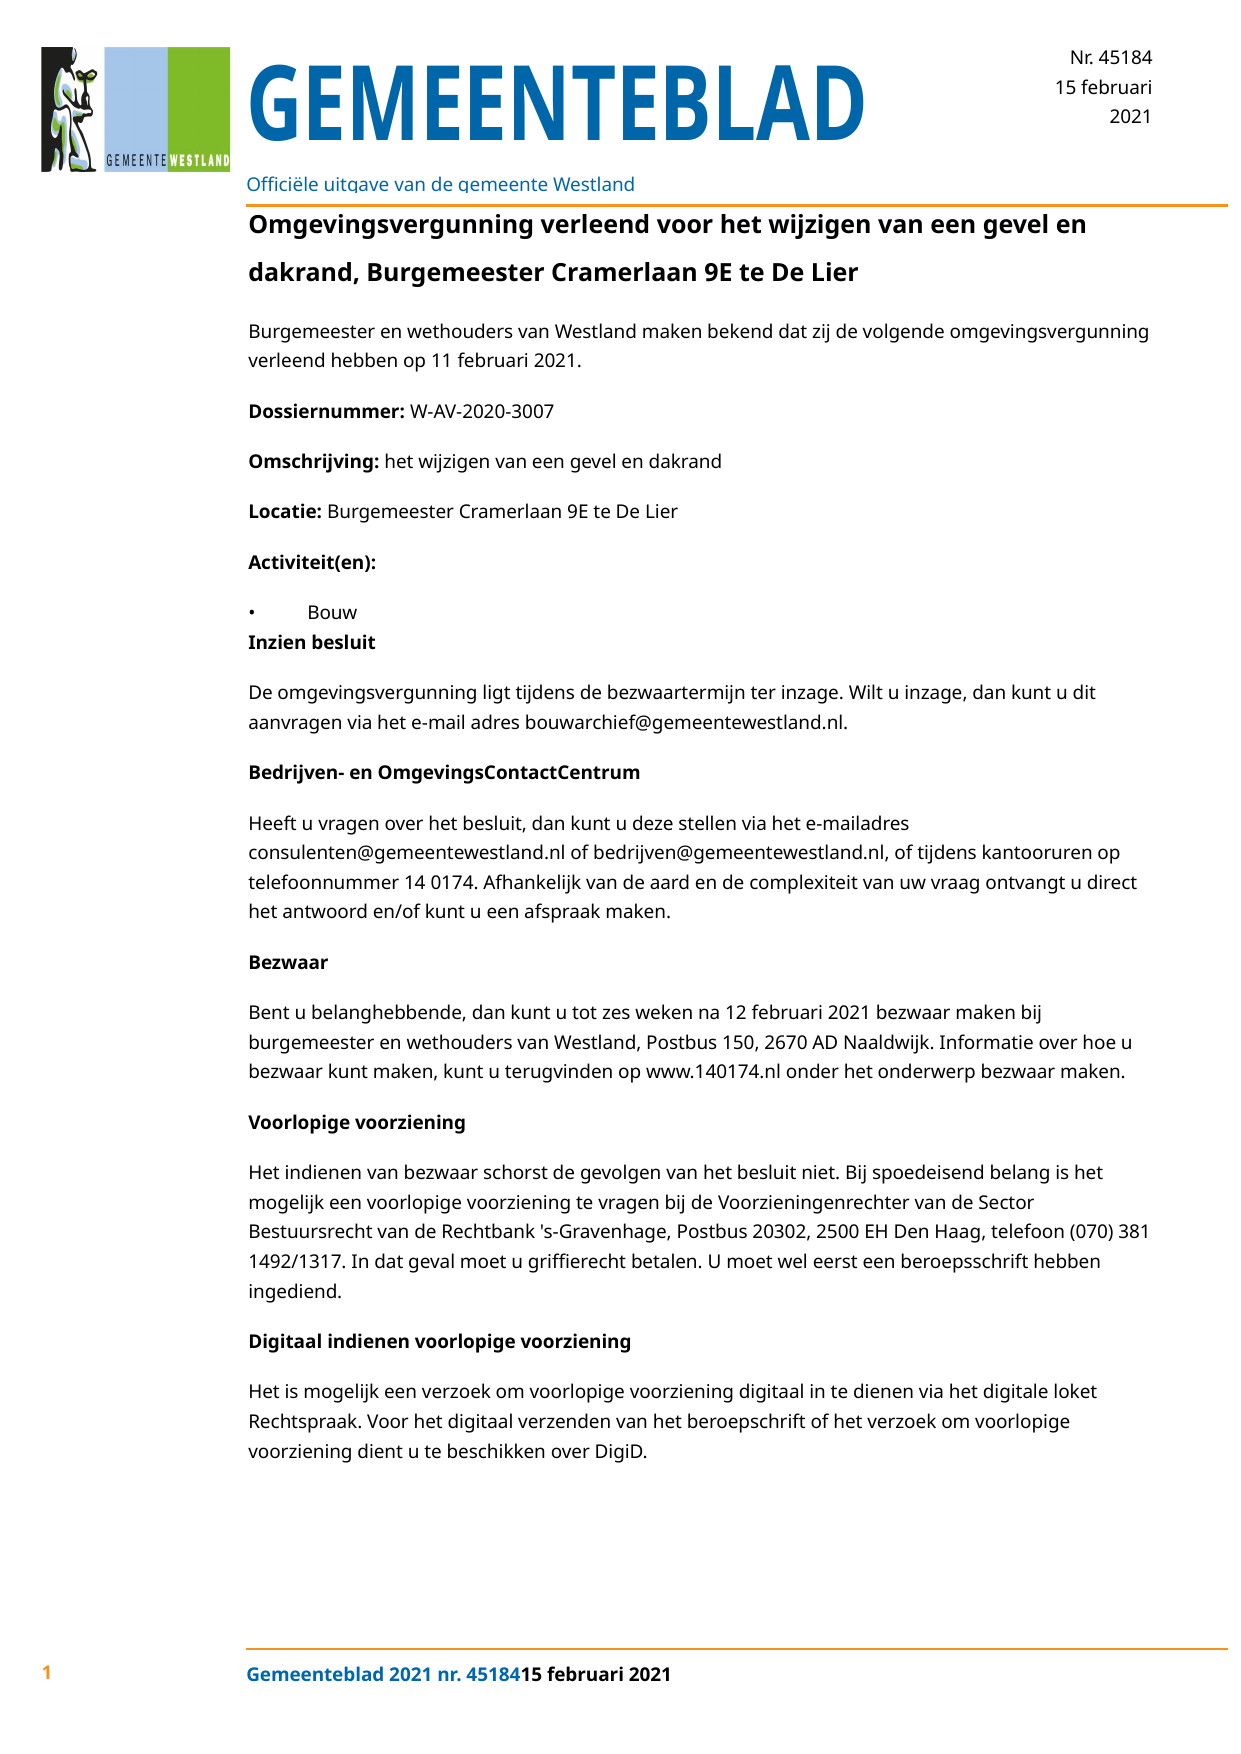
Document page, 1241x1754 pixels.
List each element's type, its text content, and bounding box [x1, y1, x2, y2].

text Bent u belanghebbende, dan kunt u tot zes weken na 12 februari 2021 bezwaar maken bij burgemeester en wethouders van Westland, Postbus 150, 2670 AD Naaldwijk. Informatie over hoe u bezwaar kunt maken, kunt u terugvinden op www.140174.nl onder het onderwerp bezwaar maken. [248, 999, 1152, 1084]
text Bezwaar [248, 949, 1152, 975]
text Het indienen van bezwaar schorst de gevolgen van het besluit niet. Bij spoedeisend belang is het mogelijk een voorlopige voorziening te vragen bij de Voorzieningenrechter van de Sector Bestuursrecht van de Rechtbank 's-Gravenhage, Postbus 20302, 2500 EH Den Haag, telefoon (070) 381 1492/1317. In dat geval moet u griffierecht betalen. U moet wel eerst een beroepsschrift hebben ingediend. [248, 1159, 1152, 1304]
text Digitaal indienen voorlopige voorziening [248, 1328, 1152, 1354]
text Het is mogelijk een verzoek om voorlopige voorziening digitaal in te dienen via het digitale loket Rechtspraak. Voor het digitaal verzenden van het beroepschrift of het verzoek om voorlopige voorziening dient u te beschikken over DigiD. [248, 1379, 1152, 1464]
text De omgevingsvergunning ligt tijdens de bezwaartermijn ter inzage. Wilt u inzage, dan kunt u dit aanvragen via het e-mail adres bouwarchief@gemeentewestland.nl. [248, 679, 1152, 735]
text Burgemeester en wethouders van Westland maken bekend dat zij de volgende omgevingsvergunning verleend hebben op 11 februari 2021. [248, 318, 1152, 373]
text Omgevingsvergunning verleend voor het wijzigen van een gevel en dakrand, Burgemeester Cramerlaan 9E te De Lier [248, 207, 1152, 288]
text Heeft u vragen over het besluit, dan kunt u deze stellen via het e-mailadres consulenten@gemeentewestland.nl of bedrijven@gemeentewestland.nl, of tijdens kantooruren op telefoonnummer 14 0174. Afhankelijk van de aard en de complexiteit van uw vraag ontvangt u direct het antwoord en/of kunt u een afspraak maken. [248, 810, 1152, 924]
text Bedrijven- en OmgevingsContactCentrum [248, 759, 1152, 785]
text Voorlopige voorziening [248, 1109, 1152, 1135]
picture [41, 47, 231, 172]
text Dossiernummer: W-AV-2020-3007 [248, 398, 1152, 424]
text Locatie: Burgemeester Cramerlaan 9E te De Lier [248, 499, 1152, 524]
text Omschrijving: het wijzigen van een gevel en dakrand [248, 448, 1152, 474]
text Inzien besluit [248, 629, 1152, 655]
text Activiteit(en): [248, 549, 1152, 575]
list Bouw [248, 599, 1152, 625]
